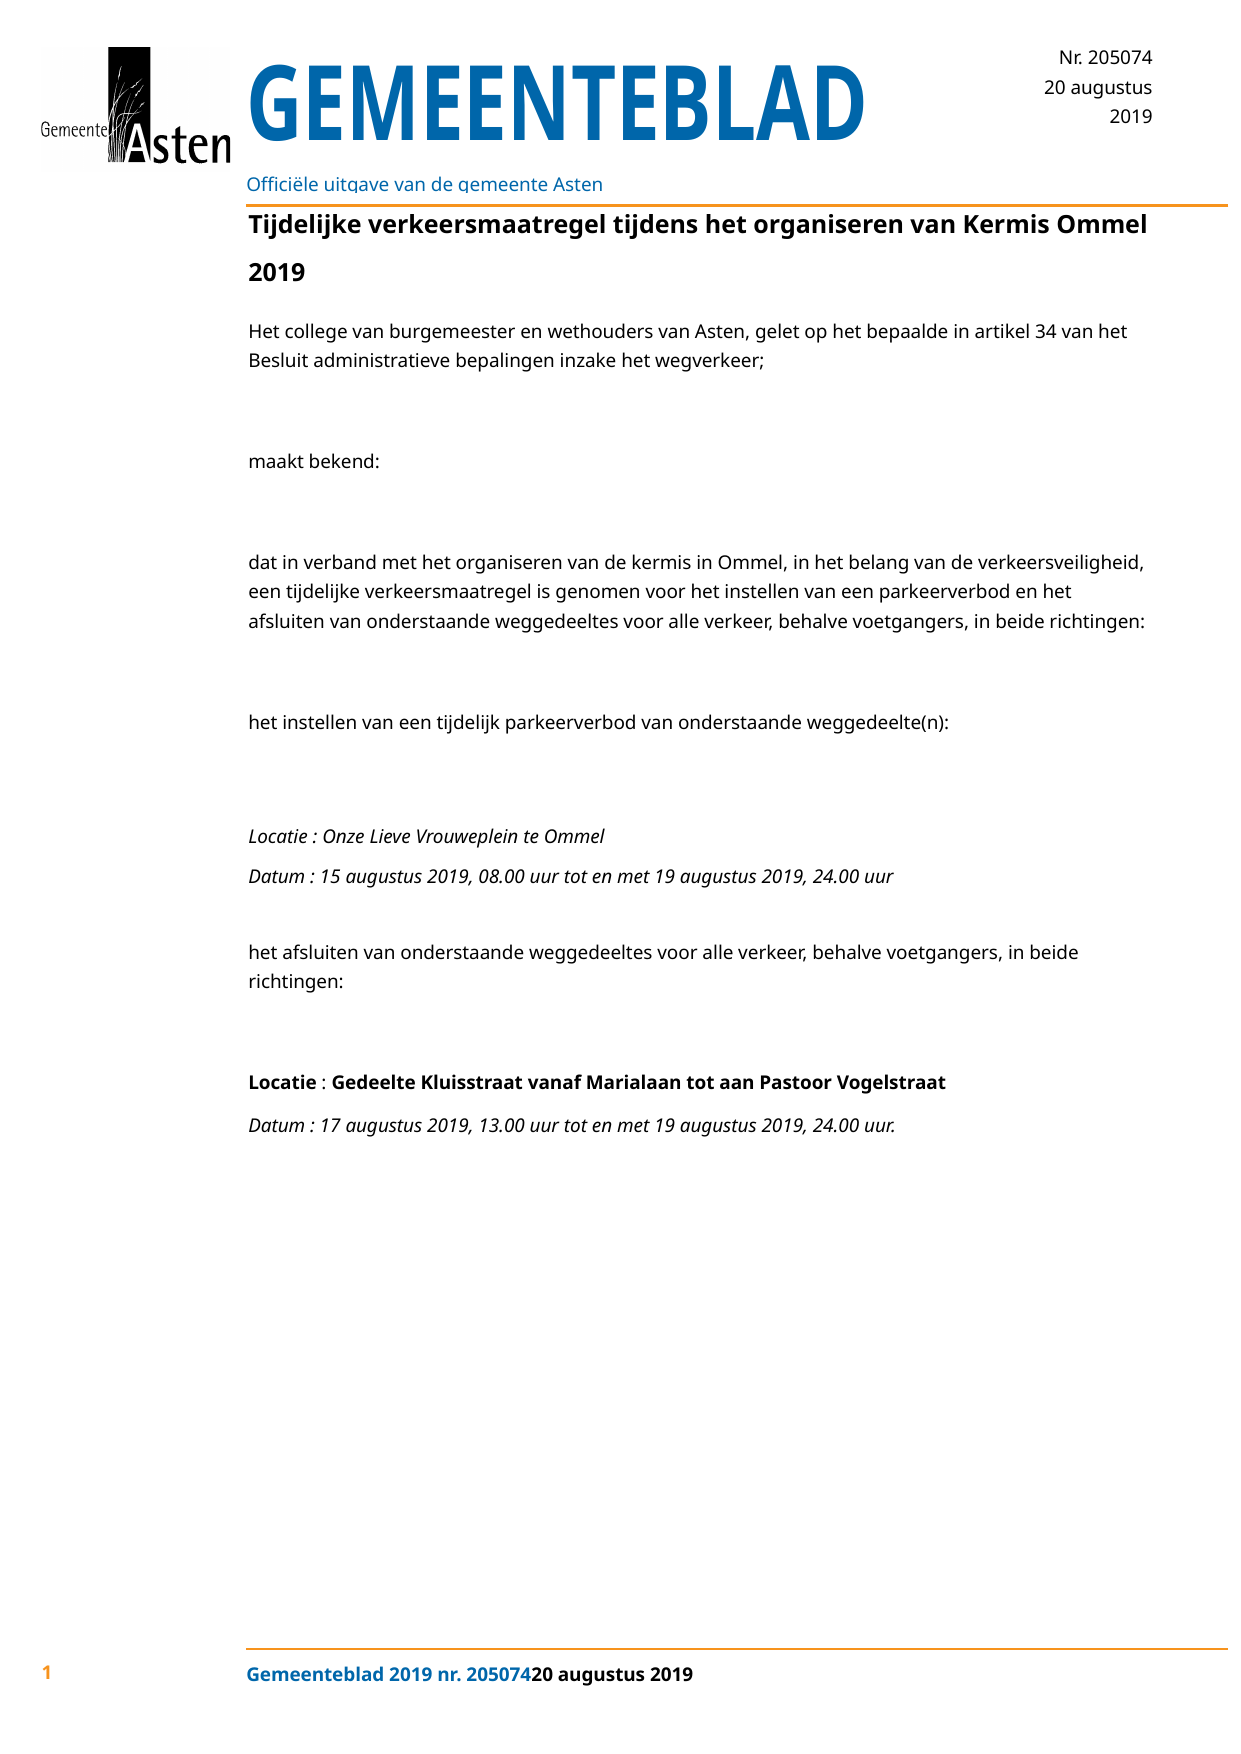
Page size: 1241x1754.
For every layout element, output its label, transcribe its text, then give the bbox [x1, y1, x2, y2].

text Locatie : Gedeelte Kluisstraat vanaf Marialaan tot aan Pastoor Vogelstraat [248, 1069, 1152, 1095]
text Het college van burgemeester en wethouders van Asten, gelet op het bepaalde in artikel 34 van het Besluit administratieve bepalingen inzake het wegverkeer; [248, 318, 1152, 373]
text het afsluiten van onderstaande weggedeeltes voor alle verkeer, behalve voetgangers, in beide richtingen: [248, 939, 1152, 994]
text maakt bekend: [248, 448, 1152, 474]
text Datum : 17 augustus 2019, 13.00 uur tot en met 19 augustus 2019, 24.00 uur. [248, 1112, 1152, 1138]
picture [41, 47, 231, 172]
text Datum : 15 augustus 2019, 08.00 uur tot en met 19 augustus 2019, 24.00 uur [248, 863, 1152, 888]
text dat in verband met het organiseren van de kermis in Ommel, in het belang van de verkeersveiligheid, een tijdelijke verkeersmaatregel is genomen voor het instellen van een parkeerverbod en het afsluiten van onderstaande weggedeeltes voor alle verkeer, behalve voetgangers, in beide richtingen: [248, 549, 1152, 634]
text Locatie : Onze Lieve Vrouweplein te Ommel [248, 823, 1152, 849]
text het instellen van een tijdelijk parkeerverbod van onderstaande weggedeelte(n): [248, 709, 1152, 735]
text Tijdelijke verkeersmaatregel tijdens het organiseren van Kermis Ommel 2019 [248, 207, 1152, 288]
